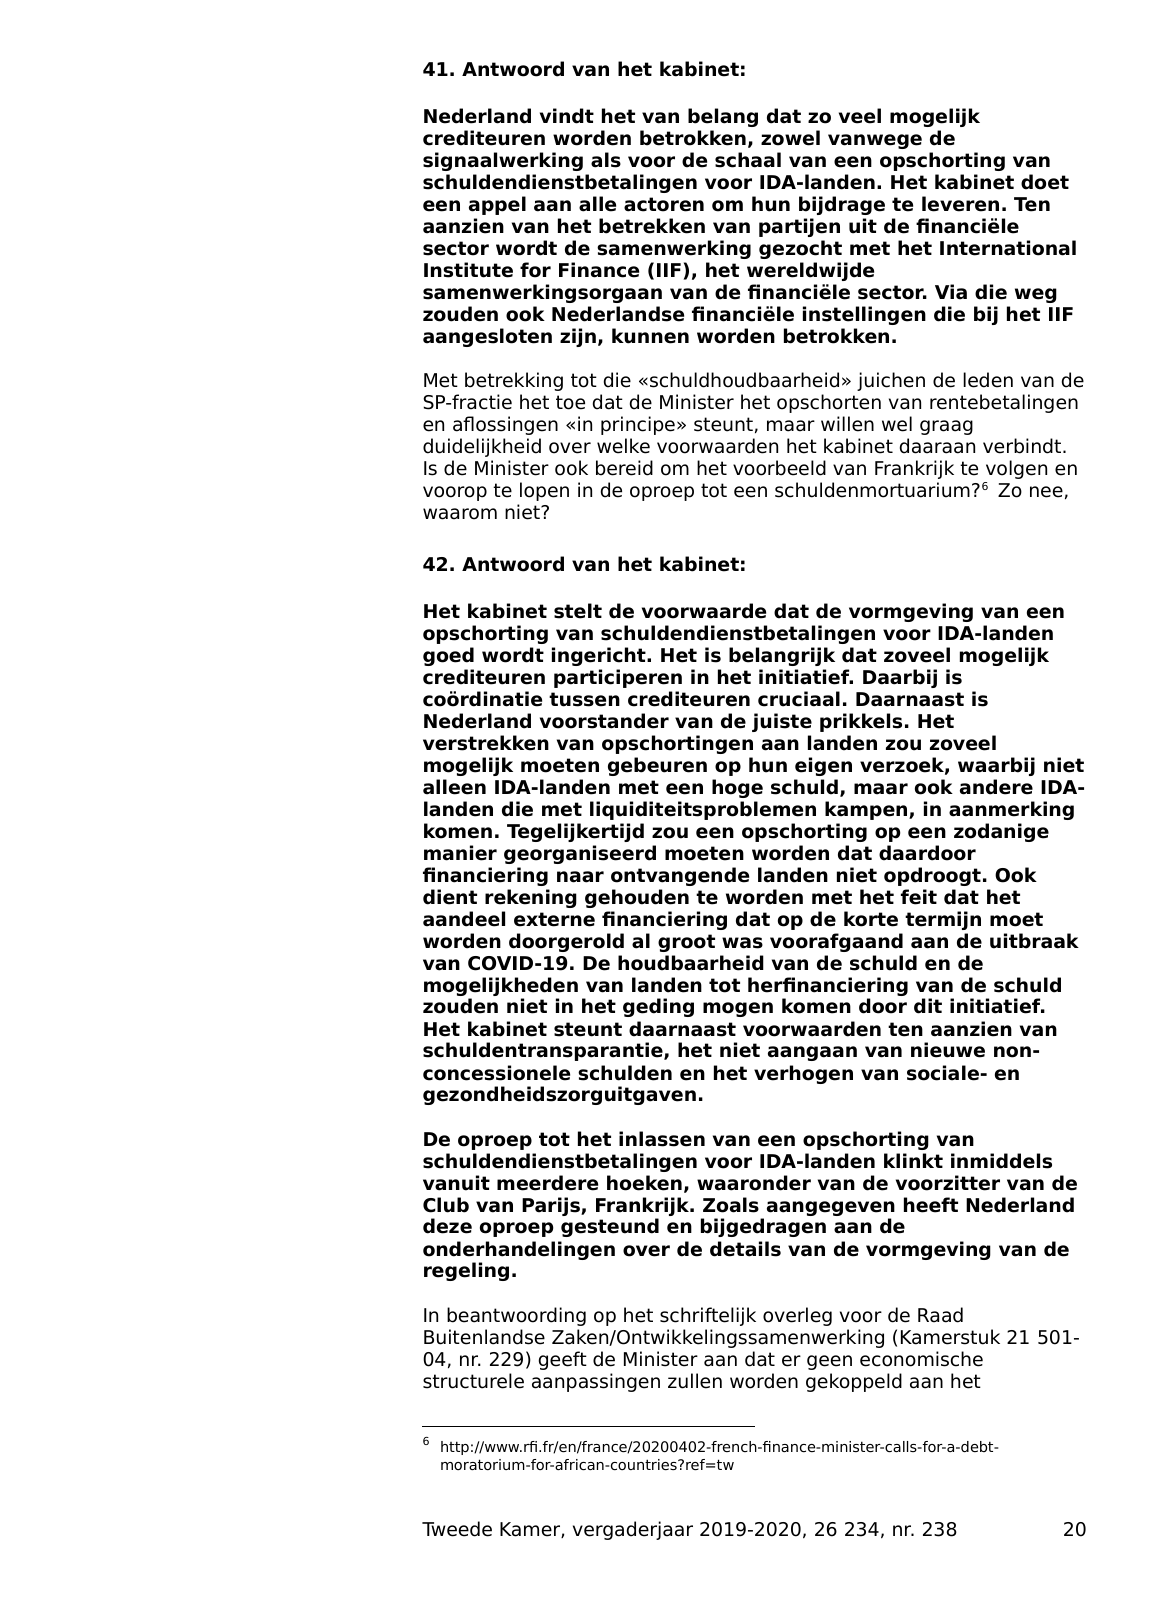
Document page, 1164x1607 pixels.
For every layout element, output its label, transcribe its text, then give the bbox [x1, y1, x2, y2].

text In beantwoording op het schriftelijk overleg voor de Raad Buitenlandse Zaken/Ontwikkelingssamenwerking (Kamerstuk 21 501-04, nr. 229) geeft de Minister aan dat er geen economische structurele aanpassingen zullen worden gekoppeld aan het [422, 1304, 1087, 1392]
text Het kabinet stelt de voorwaarde dat de vormgeving van een opschorting van schuldendienstbetalingen voor IDA-landen goed wordt ingericht. Het is belangrijk dat zoveel mogelijk crediteuren participeren in het initiatief. Daarbij is coördinatie tussen crediteuren cruciaal. Daarnaast is Nederland voorstander van de juiste prikkels. Het verstrekken van opschortingen aan landen zou zoveel mogelijk moeten gebeuren op hun eigen verzoek, waarbij niet alleen IDA-landen met een hoge schuld, maar ook andere IDA-landen die met liquiditeitsproblemen kampen, in aanmerking komen. Tegelijkertijd zou een opschorting op een zodanige manier georganiseerd moeten worden dat daardoor financiering naar ontvangende landen niet opdroogt. Ook dient rekening gehouden te worden met het feit dat het aandeel externe financiering dat op de korte termijn moet worden doorgerold al groot was voorafgaand aan de uitbraak van COVID-19. De houdbaarheid van de schuld en de mogelijkheden van landen tot herfinanciering van de schuld zouden niet in het geding mogen komen door dit initiatief. Het kabinet steunt daarnaast voorwaarden ten aanzien van schuldentransparantie, het niet aangaan van nieuwe non-concessionele schulden en het verhogen van sociale- en gezondheidszorguitgaven. [422, 601, 1087, 1106]
subtitle 41. Antwoord van het kabinet: [422, 59, 1087, 81]
text De oproep tot het inlassen van een opschorting van schuldendienstbetalingen voor IDA-landen klinkt inmiddels vanuit meerdere hoeken, waaronder van de voorzitter van de Club van Parijs, Frankrijk. Zoals aangegeven heeft Nederland deze oproep gesteund en bijgedragen aan de onderhandelingen over de details van de vormgeving van de regeling. [422, 1128, 1087, 1282]
subtitle 42. Antwoord van het kabinet: [422, 554, 1087, 576]
text Met betrekking tot die «schuldhoudbaarheid» juichen de leden van de SP-fractie het toe dat de Minister het opschorten van rentebetalingen en aflossingen «in principe» steunt, maar willen wel graag duidelijkheid over welke voorwaarden het kabinet daaraan verbindt. Is de Minister ook bereid om het voorbeeld van Frankrijk te volgen en voorop te lopen in de oproep tot een schuldenmortuarium? Zo nee, waarom niet? [422, 370, 1087, 524]
text http://www.rfi.fr/en/france/20200402-french-finance-minister-calls-for-a-debt-moratorium-for-african-countries?ref=tw [422, 1435, 1087, 1474]
text Nederland vindt het van belang dat zo veel mogelijk crediteuren worden betrokken, zowel vanwege de signaalwerking als voor de schaal van een opschorting van schuldendienstbetalingen voor IDA-landen. Het kabinet doet een appel aan alle actoren om hun bijdrage te leveren. Ten aanzien van het betrekken van partijen uit de financiële sector wordt de samenwerking gezocht met het International Institute for Finance (IIF), het wereldwijde samenwerkingsorgaan van de financiële sector. Via die weg zouden ook Nederlandse financiële instellingen die bij het IIF aangesloten zijn, kunnen worden betrokken. [422, 106, 1087, 348]
